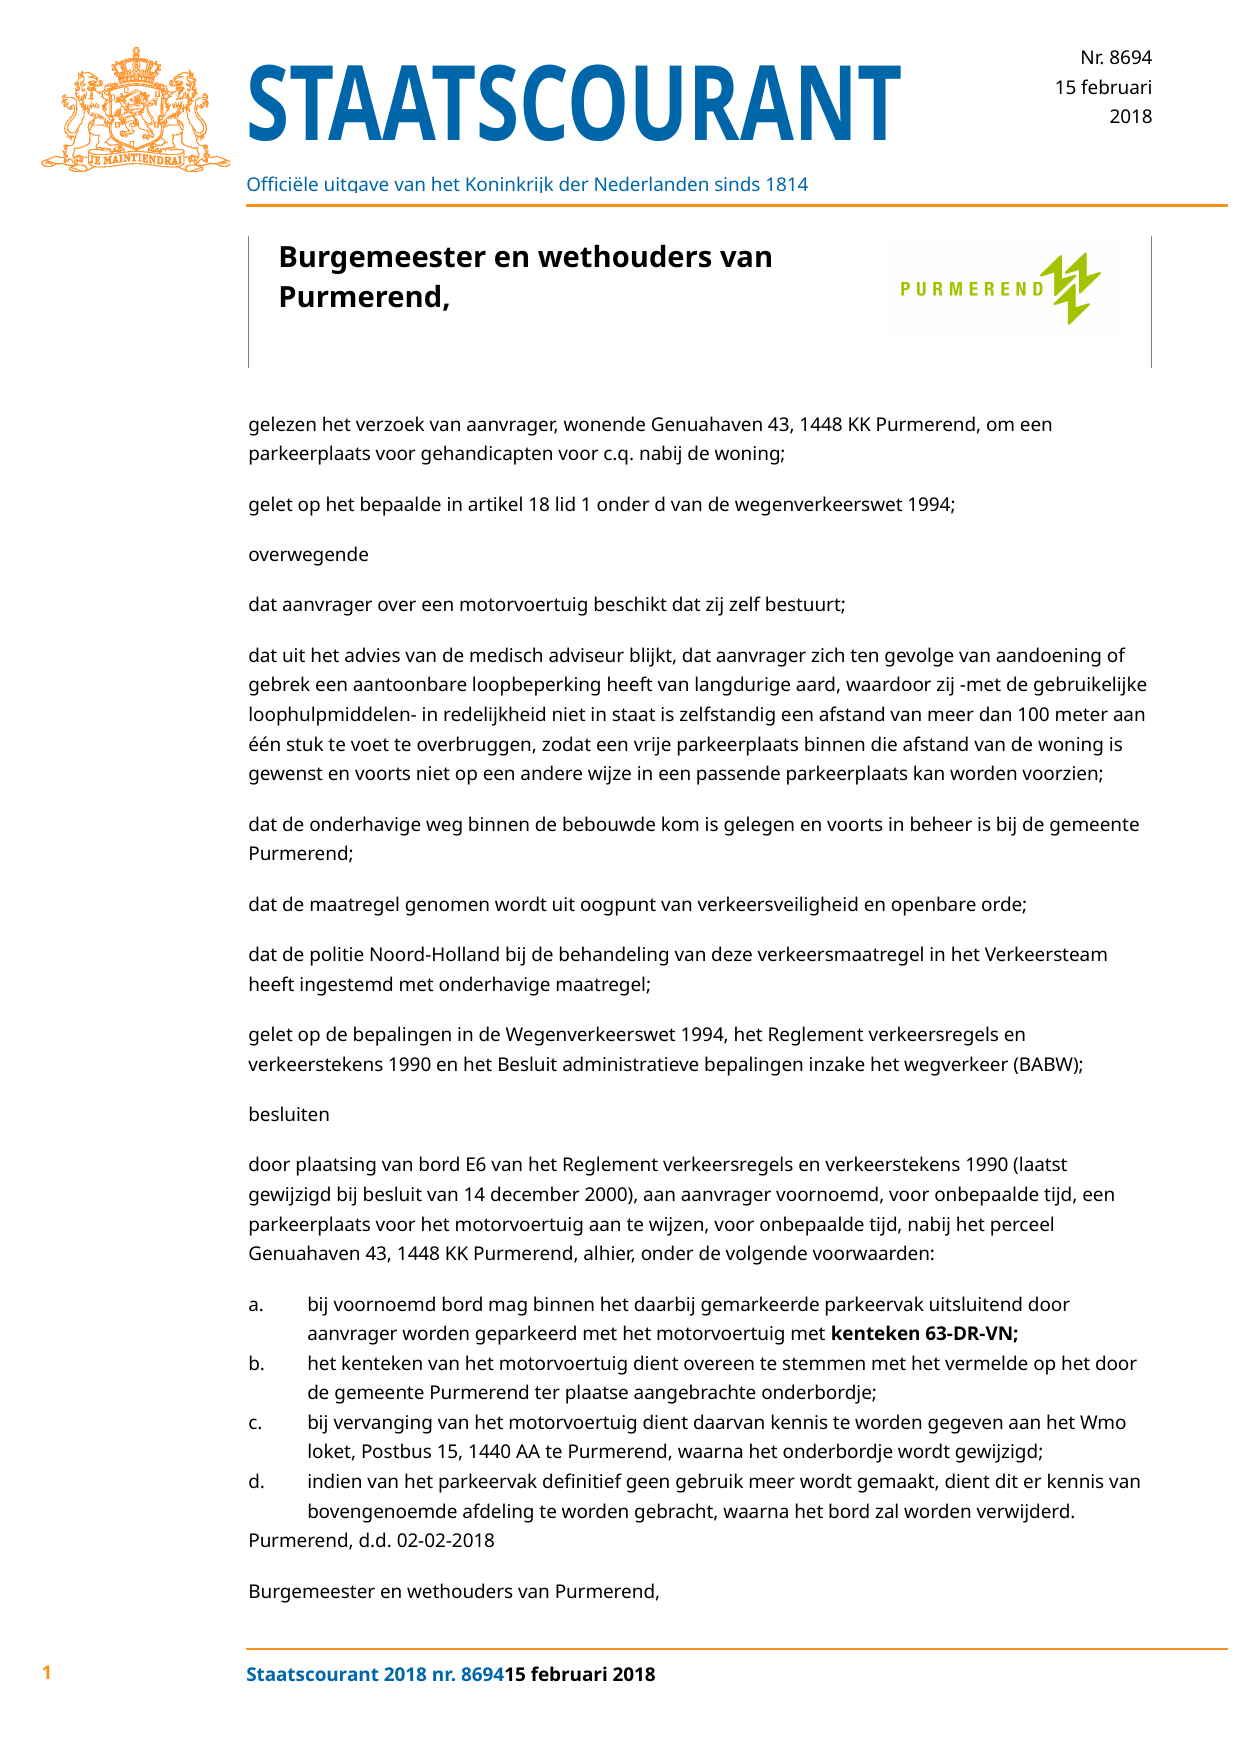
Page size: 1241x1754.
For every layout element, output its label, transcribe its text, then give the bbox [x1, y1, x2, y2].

table_header Burgemeester en wethouders van Purmerend, [249, 236, 850, 368]
picture [41, 47, 231, 172]
list indien van het parkeervak definitief geen gebruik meer wordt gemaakt, dient dit er kennis van bovengenoemde afdeling te worden gebracht, waarna het bord zal worden verwijderd. [248, 1468, 1152, 1524]
text dat aanvrager over een motorvoertuig beschikt dat zij zelf bestuurt; [248, 592, 1152, 617]
text dat de maatregel genomen wordt uit oogpunt van verkeersveiligheid en openbare orde; [248, 891, 1152, 917]
text gelet op het bepaalde in artikel 18 lid 1 onder d van de wegenverkeerswet 1994; [248, 491, 1152, 517]
text Burgemeester en wethouders van Purmerend, [248, 1578, 1152, 1604]
list het kenteken van het motorvoertuig dient overeen te stemmen met het vermelde op het door de gemeente Purmerend ter plaatse aangebrachte onderbordje; [248, 1350, 1152, 1405]
picture [882, 236, 1119, 342]
table_header [850, 236, 1151, 368]
text besluiten [248, 1101, 1152, 1127]
list bij vervanging van het motorvoertuig dient daarvan kennis te worden gegeven aan het Wmo loket, Postbus 15, 1440 AA te Purmerend, waarna het onderbordje wordt gewijzigd; [248, 1409, 1152, 1464]
text overwegende [248, 541, 1152, 567]
text door plaatsing van bord E6 van het Reglement verkeersregels en verkeerstekens 1990 (laatst gewijzigd bij besluit van 14 december 2000), aan aanvrager voornoemd, voor onbepaalde tijd, een parkeerplaats voor het motorvoertuig aan te wijzen, voor onbepaalde tijd, nabij het perceel Genuahaven 43, 1448 KK Purmerend, alhier, onder de volgende voorwaarden: [248, 1152, 1152, 1266]
text gelezen het verzoek van aanvrager, wonende Genuahaven 43, 1448 KK Purmerend, om een parkeerplaats voor gehandicapten voor c.q. nabij de woning; [248, 411, 1152, 466]
text dat uit het advies van de medisch adviseur blijkt, dat aanvrager zich ten gevolge van aandoening of gebrek een aantoonbare loopbeperking heeft van langdurige aard, waardoor zij -met de gebruikelijke loophulpmiddelen- in redelijkheid niet in staat is zelfstandig een afstand van meer dan 100 meter aan één stuk te voet te overbruggen, zodat een vrije parkeerplaats binnen die afstand van de woning is gewenst en voorts niet op een andere wijze in een passende parkeerplaats kan worden voorzien; [248, 642, 1152, 786]
text dat de politie Noord-Holland bij de behandeling van deze verkeersmaatregel in het Verkeersteam heeft ingestemd met onderhavige maatregel; [248, 941, 1152, 997]
list bij voornoemd bord mag binnen het daarbij gemarkeerde parkeervak uitsluitend door aanvrager worden geparkeerd met het motorvoertuig met kenteken 63-DR-VN; [248, 1291, 1152, 1346]
text gelet op de bepalingen in de Wegenverkeerswet 1994, het Reglement verkeersregels en verkeerstekens 1990 en het Besluit administratieve bepalingen inzake het wegverkeer (BABW); [248, 1021, 1152, 1077]
text dat de onderhavige weg binnen de bebouwde kom is gelegen en voorts in beheer is bij de gemeente Purmerend; [248, 811, 1152, 866]
text Purmerend, d.d. 02-02-2018 [248, 1527, 1152, 1553]
